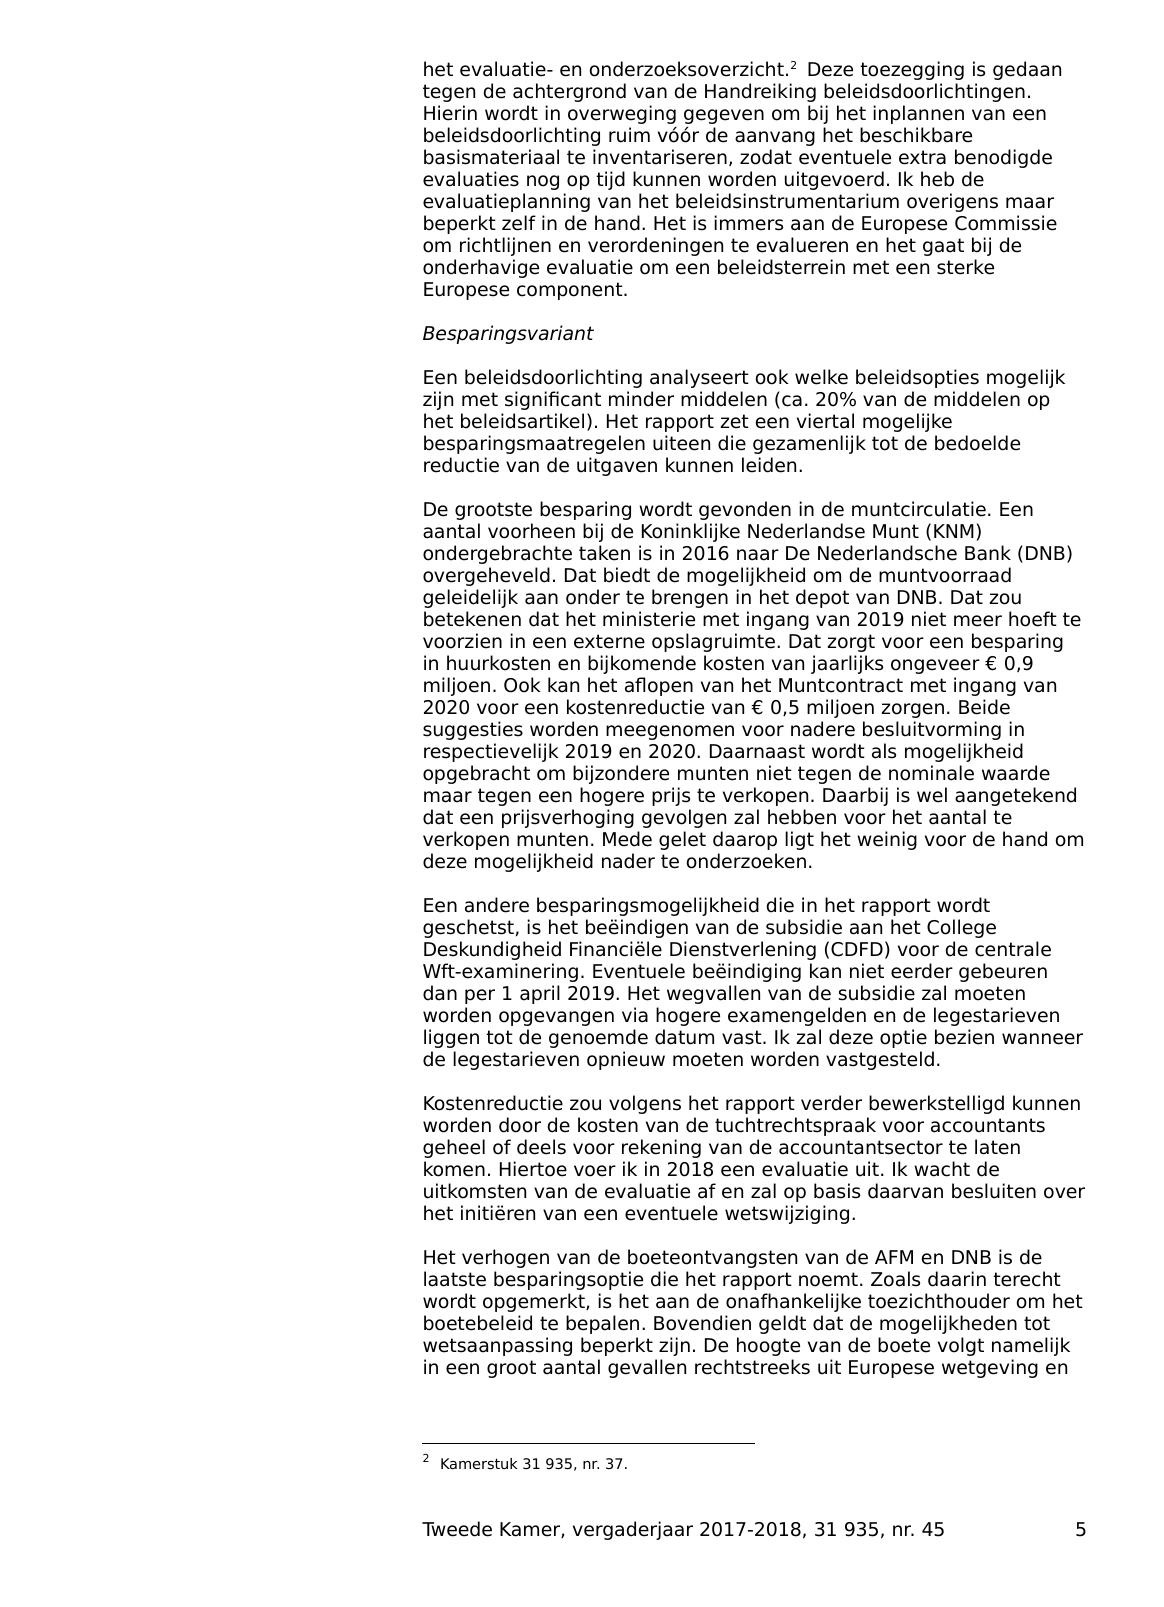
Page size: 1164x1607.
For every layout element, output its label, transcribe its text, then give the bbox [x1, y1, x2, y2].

text Kostenreductie zou volgens het rapport verder bewerkstelligd kunnen worden door de kosten van de tuchtrechtspraak voor accountants geheel of deels voor rekening van de accountantsector te laten komen. Hiertoe voer ik in 2018 een evaluatie uit. Ik wacht de uitkomsten van de evaluatie af en zal op basis daarvan besluiten over het initiëren van een eventuele wetswijziging. [422, 1093, 1087, 1225]
subtitle Besparingsvariant [422, 323, 1087, 345]
text Een beleidsdoorlichting analyseert ook welke beleidsopties mogelijk zijn met significant minder middelen (ca. 20% van de middelen op het beleidsartikel). Het rapport zet een viertal mogelijke besparingsmaatregelen uiteen die gezamenlijk tot de bedoelde reductie van de uitgaven kunnen leiden. [422, 367, 1087, 477]
text het evaluatie- en onderzoeksoverzicht. Deze toezegging is gedaan tegen de achtergrond van de Handreiking beleidsdoorlichtingen. Hierin wordt in overweging gegeven om bij het inplannen van een beleidsdoorlichting ruim vóór de aanvang het beschikbare basismateriaal te inventariseren, zodat eventuele extra benodigde evaluaties nog op tijd kunnen worden uitgevoerd. Ik heb de evaluatieplanning van het beleidsinstrumentarium overigens maar beperkt zelf in de hand. Het is immers aan de Europese Commissie om richtlijnen en verordeningen te evalueren en het gaat bij de onderhavige evaluatie om een beleidsterrein met een sterke Europese component. [422, 59, 1087, 301]
text Kamerstuk 31 935, nr. 37. [422, 1452, 1087, 1474]
text Een andere besparingsmogelijkheid die in het rapport wordt geschetst, is het beëindigen van de subsidie aan het College Deskundigheid Financiële Dienstverlening (CDFD) voor de centrale Wft-examinering. Eventuele beëindiging kan niet eerder gebeuren dan per 1 april 2019. Het wegvallen van de subsidie zal moeten worden opgevangen via hogere examengelden en de legestarieven liggen tot de genoemde datum vast. Ik zal deze optie bezien wanneer de legestarieven opnieuw moeten worden vastgesteld. [422, 895, 1087, 1071]
text De grootste besparing wordt gevonden in de muntcirculatie. Een aantal voorheen bij de Koninklijke Nederlandse Munt (KNM) ondergebrachte taken is in 2016 naar De Nederlandsche Bank (DNB) overgeheveld. Dat biedt de mogelijkheid om de muntvoorraad geleidelijk aan onder te brengen in het depot van DNB. Dat zou betekenen dat het ministerie met ingang van 2019 niet meer hoeft te voorzien in een externe opslagruimte. Dat zorgt voor een besparing in huurkosten en bijkomende kosten van jaarlijks ongeveer € 0,9 miljoen. Ook kan het aflopen van het Muntcontract met ingang van 2020 voor een kostenreductie van € 0,5 miljoen zorgen. Beide suggesties worden meegenomen voor nadere besluitvorming in respectievelijk 2019 en 2020. Daarnaast wordt als mogelijkheid opgebracht om bijzondere munten niet tegen de nominale waarde maar tegen een hogere prijs te verkopen. Daarbij is wel aangetekend dat een prijsverhoging gevolgen zal hebben voor het aantal te verkopen munten. Mede gelet daarop ligt het weinig voor de hand om deze mogelijkheid nader te onderzoeken. [422, 499, 1087, 873]
text Het verhogen van de boeteontvangsten van de AFM en DNB is de laatste besparingsoptie die het rapport noemt. Zoals daarin terecht wordt opgemerkt, is het aan de onafhankelijke toezichthouder om het boetebeleid te bepalen. Bovendien geldt dat de mogelijkheden tot wetsaanpassing beperkt zijn. De hoogte van de boete volgt namelijk in een groot aantal gevallen rechtstreeks uit Europese wetgeving en [422, 1247, 1087, 1379]
